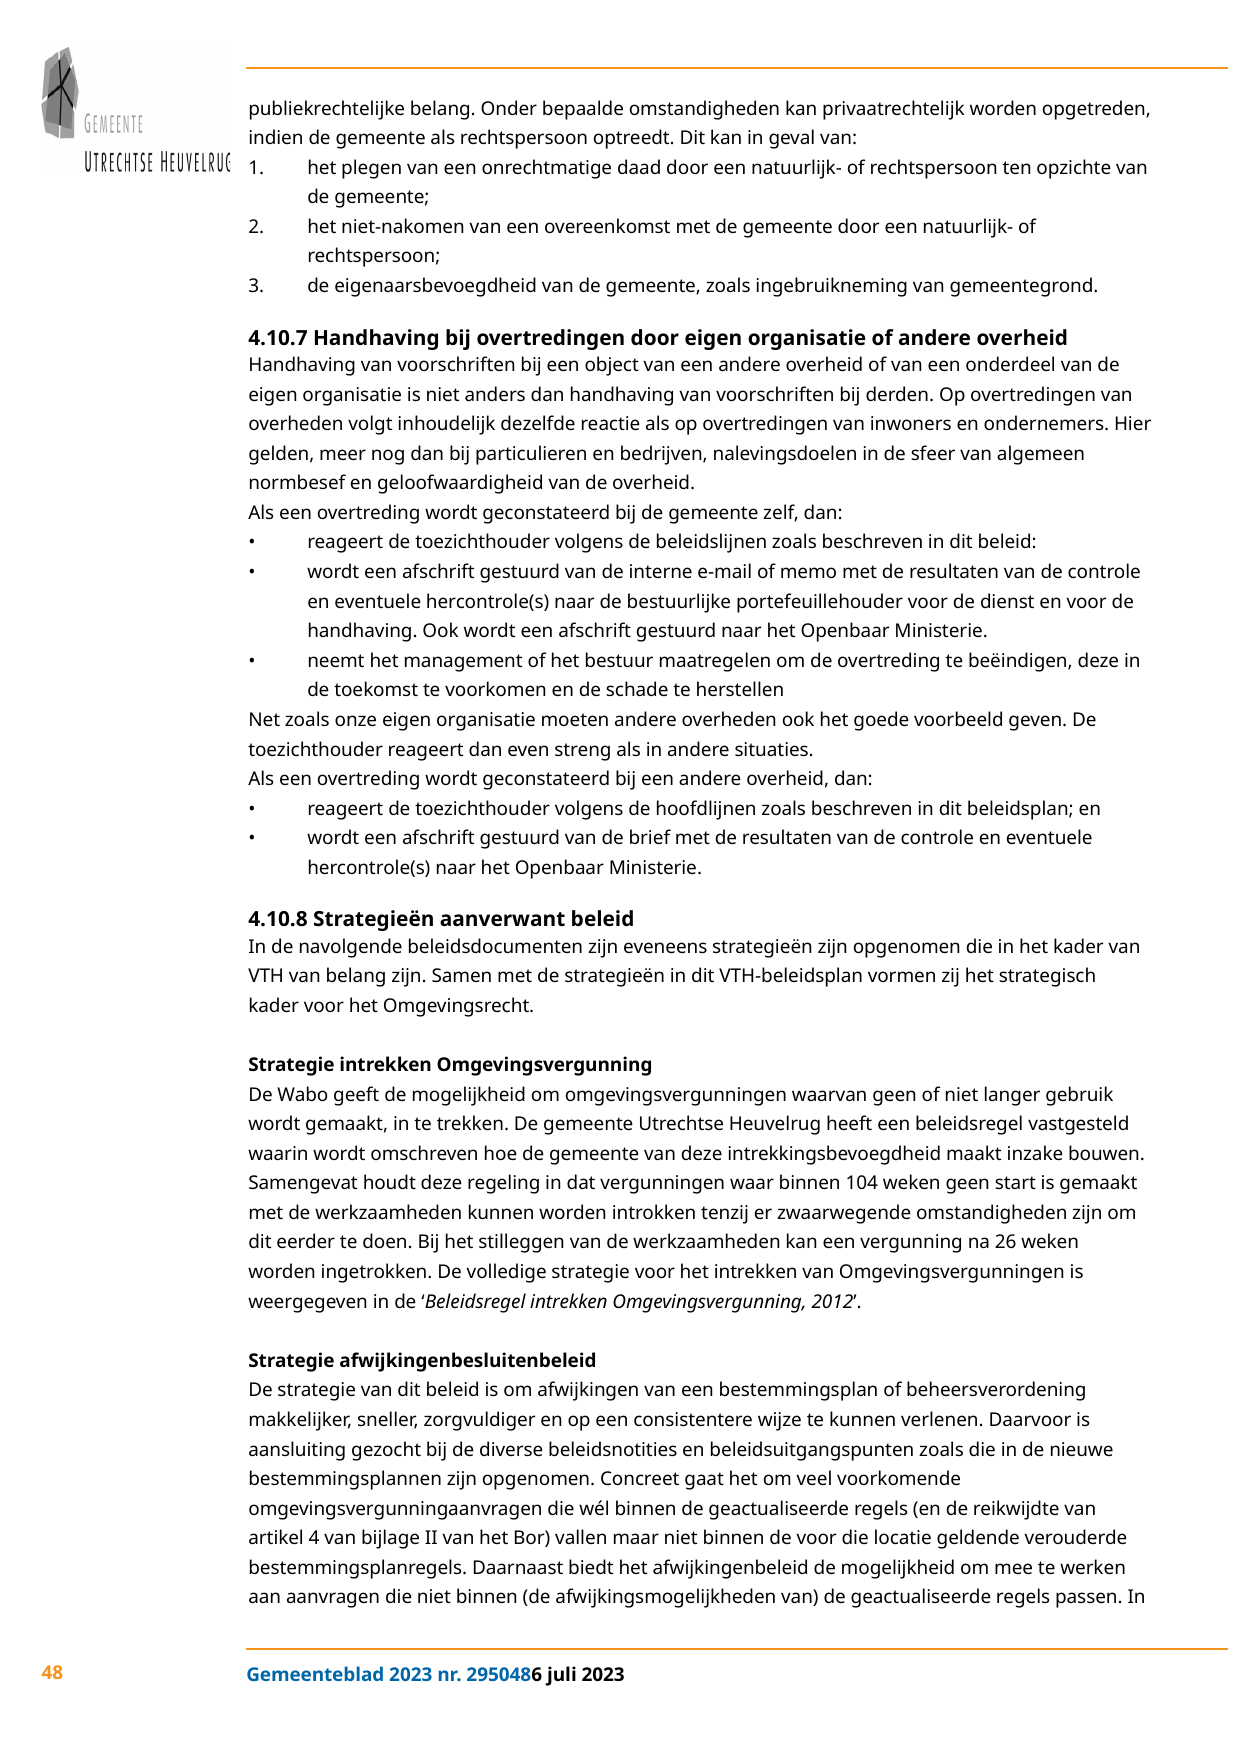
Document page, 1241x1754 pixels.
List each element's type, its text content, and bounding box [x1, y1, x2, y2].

text Strategie afwijkingenbesluitenbeleid [248, 1347, 1152, 1373]
text 4.10.8 Strategieën aanverwant beleid [248, 904, 1152, 933]
text De strategie van dit beleid is om afwijkingen van een bestemmingsplan of beheersverordening makkelijker, sneller, zorgvuldiger en op een consistentere wijze te kunnen verlenen. Daarvoor is aansluiting gezocht bij de diverse beleidsnotities en beleidsuitgangspunten zoals die in de nieuwe bestemmingsplannen zijn opgenomen. Concreet gaat het om veel voorkomende omgevingsvergunningaanvragen die wél binnen de geactualiseerde regels (en de reikwijdte van artikel 4 van bijlage II van het Bor) vallen maar niet binnen de voor die locatie geldende verouderde bestemmingsplanregels. Daarnaast biedt het afwijkingenbeleid de mogelijkheid om mee te werken aan aanvragen die niet binnen (de afwijkingsmogelijkheden van) de geactualiseerde regels passen. In [248, 1377, 1152, 1609]
list neemt het management of het bestuur maatregelen om de overtreding te beëindigen, deze in de toekomst te voorkomen en de schade te herstellen [248, 647, 1152, 702]
list wordt een afschrift gestuurd van de interne e-mail of memo met de resultaten van de controle en eventuele hercontrole(s) naar de bestuurlijke portefeuillehouder voor de dienst en voor de handhaving. Ook wordt een afschrift gestuurd naar het Openbaar Ministerie. [248, 558, 1152, 643]
list het plegen van een onrechtmatige daad door een natuurlijk- of rechtspersoon ten opzichte van de gemeente; [248, 154, 1152, 209]
text Strategie intrekken Omgevingsvergunning [248, 1051, 1152, 1077]
list wordt een afschrift gestuurd van de brief met de resultaten van de controle en eventuele hercontrole(s) naar het Openbaar Ministerie. [248, 824, 1152, 880]
list de eigenaarsbevoegdheid van de gemeente, zoals ingebruikneming van gemeentegrond. [248, 272, 1152, 298]
text Net zoals onze eigen organisatie moeten andere overheden ook het goede voorbeeld geven. De toezichthouder reageert dan even streng als in andere situaties. [248, 706, 1152, 761]
text Als een overtreding wordt geconstateerd bij een andere overheid, dan: [248, 765, 1152, 791]
list het niet-nakomen van een overeenkomst met de gemeente door een natuurlijk- of rechtspersoon; [248, 213, 1152, 268]
text 4.10.7 Handhaving bij overtredingen door eigen organisatie of andere overheid [248, 323, 1152, 351]
text publiekrechtelijke belang. Onder bepaalde omstandigheden kan privaatrechtelijk worden opgetreden, indien de gemeente als rechtspersoon optreedt. Dit kan in geval van: [248, 95, 1152, 150]
text In de navolgende beleidsdocumenten zijn eveneens strategieën zijn opgenomen die in het kader van VTH van belang zijn. Samen met de strategieën in dit VTH-beleidsplan vormen zij het strategisch kader voor het Omgevingsrecht. [248, 933, 1152, 1018]
text Handhaving van voorschriften bij een object van een andere overheid of van een onderdeel van de eigen organisatie is niet anders dan handhaving van voorschriften bij derden. Op overtredingen van overheden volgt inhoudelijk dezelfde reactie als op overtredingen van inwoners en ondernemers. Hier gelden, meer nog dan bij particulieren en bedrijven, nalevingsdoelen in de sfeer van algemeen normbesef en geloofwaardigheid van de overheid. [248, 351, 1152, 495]
text Als een overtreding wordt geconstateerd bij de gemeente zelf, dan: [248, 499, 1152, 525]
list reageert de toezichthouder volgens de hoofdlijnen zoals beschreven in dit beleidsplan; en [248, 795, 1152, 821]
list reageert de toezichthouder volgens de beleidslijnen zoals beschreven in dit beleid: [248, 529, 1152, 554]
picture [41, 47, 231, 172]
text De Wabo geeft de mogelijkheid om omgevingsvergunningen waarvan geen of niet langer gebruik wordt gemaakt, in te trekken. De gemeente Utrechtse Heuvelrug heeft een beleidsregel vastgesteld waarin wordt omschreven hoe de gemeente van deze intrekkingsbevoegdheid maakt inzake bouwen. Samengevat houdt deze regeling in dat vergunningen waar binnen 104 weken geen start is gemaakt met de werkzaamheden kunnen worden introkken tenzij er zwaarwegende omstandigheden zijn om dit eerder te doen. Bij het stilleggen van de werkzaamheden kan een vergunning na 26 weken worden ingetrokken. De volledige strategie voor het intrekken van Omgevingsvergunningen is weergegeven in de ‘Beleidsregel intrekken Omgevingsvergunning, 2012’. [248, 1081, 1152, 1314]
